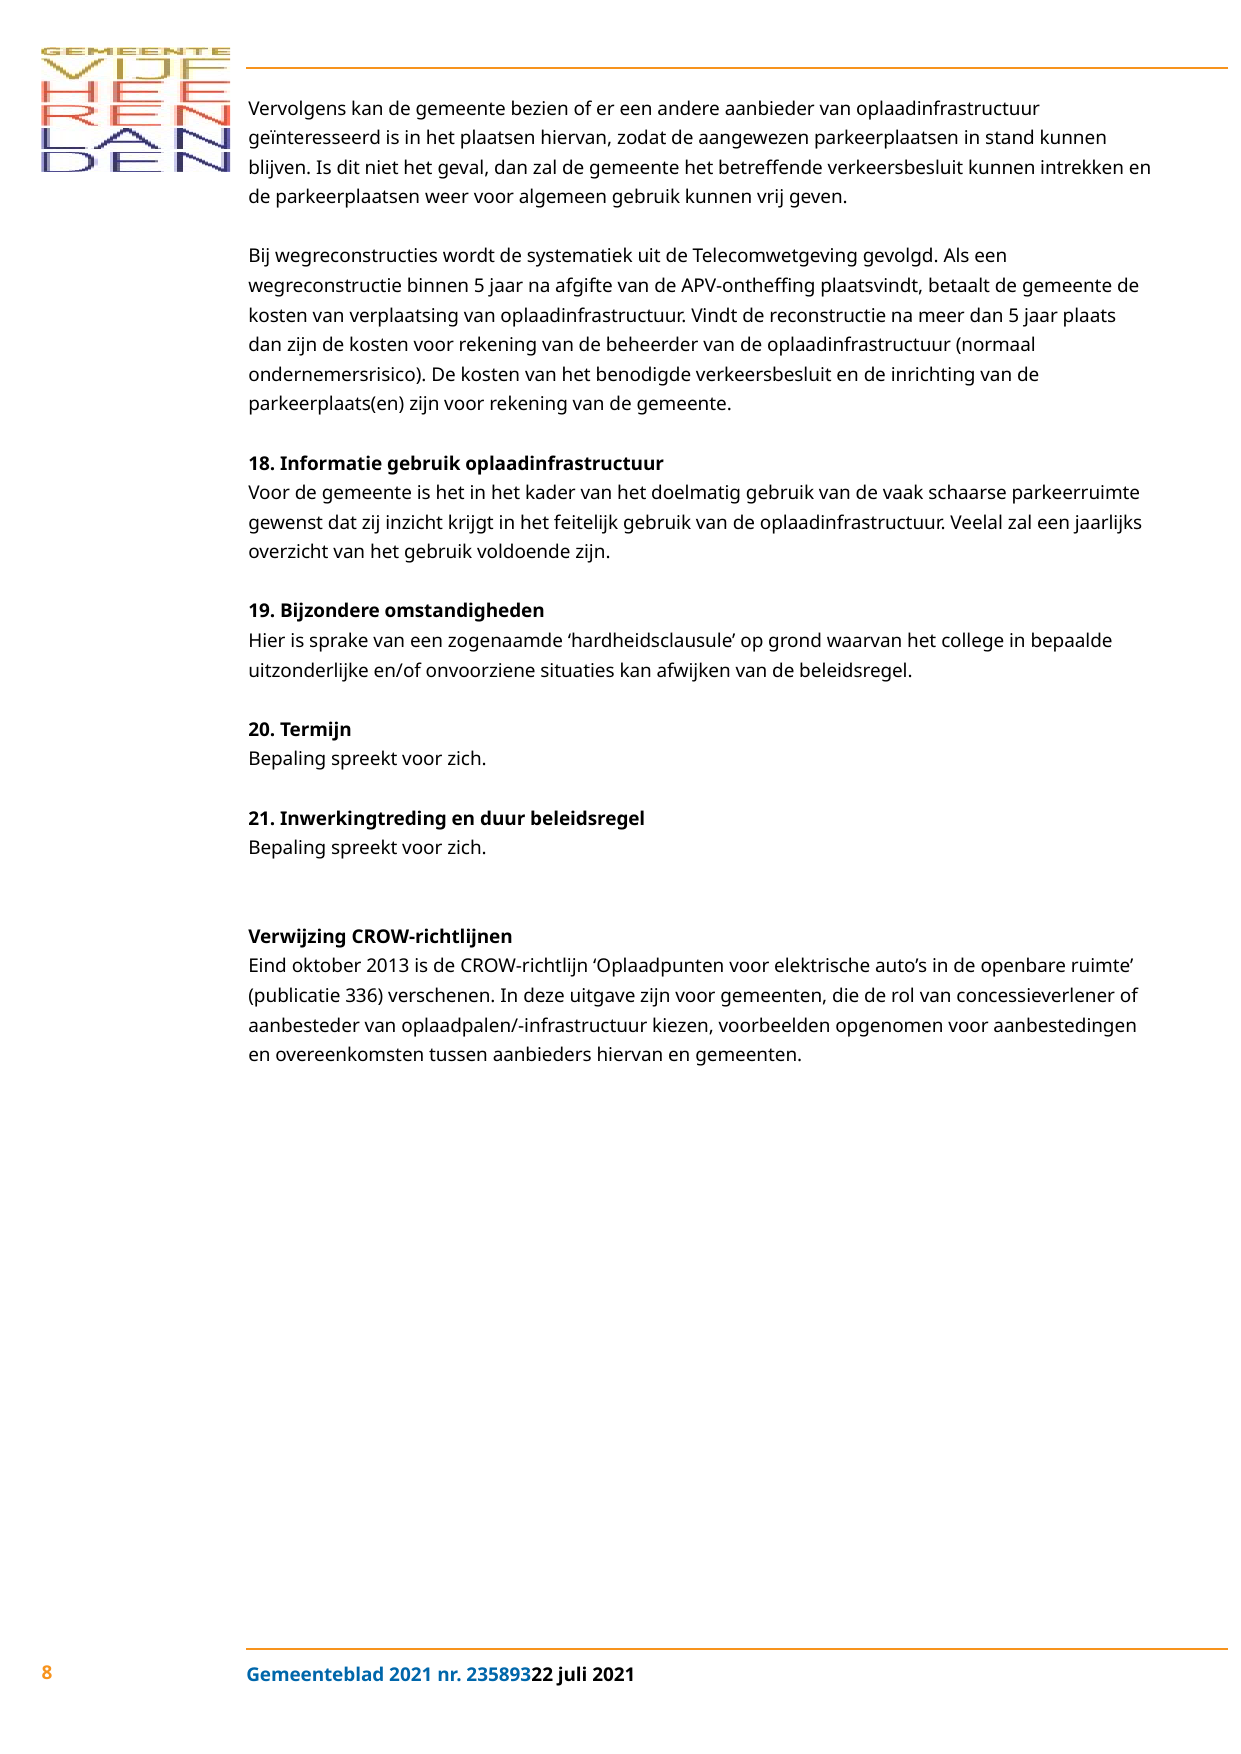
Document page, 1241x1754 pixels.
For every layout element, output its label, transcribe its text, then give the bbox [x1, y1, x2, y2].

text 19. Bijzondere omstandigheden [248, 598, 1152, 623]
text Eind oktober 2013 is de CROW-richtlijn ‘Oplaadpunten voor elektrische auto’s in de openbare ruimte’ (publicatie 336) verschenen. In deze uitgave zijn voor gemeenten, die de rol van concessieverlener of aanbesteder van oplaadpalen/-infrastructuur kiezen, voorbeelden opgenomen voor aanbestedingen en overeenkomsten tussen aanbieders hiervan en gemeenten. [248, 953, 1152, 1067]
text Voor de gemeente is het in het kader van het doelmatig gebruik van de vaak schaarse parkeerruimte gewenst dat zij inzicht krijgt in het feitelijk gebruik van de oplaadinfrastructuur. Veelal zal een jaarlijks overzicht van het gebruik voldoende zijn. [248, 479, 1152, 564]
picture [41, 47, 231, 172]
text Vervolgens kan de gemeente bezien of er een andere aanbieder van oplaadinfrastructuur geïnteresseerd is in het plaatsen hiervan, zodat de aangewezen parkeerplaatsen in stand kunnen blijven. Is dit niet het geval, dan zal de gemeente het betreffende verkeersbesluit kunnen intrekken en de parkeerplaatsen weer voor algemeen gebruik kunnen vrij geven. [248, 95, 1152, 209]
text Bij wegreconstructies wordt de systematiek uit de Telecomwetgeving gevolgd. Als een wegreconstructie binnen 5 jaar na afgifte van de APV-ontheffing plaatsvindt, betaalt de gemeente de kosten van verplaatsing van oplaadinfrastructuur. Vindt de reconstructie na meer dan 5 jaar plaats dan zijn de kosten voor rekening van de beheerder van de oplaadinfrastructuur (normaal ondernemersrisico). De kosten van het benodigde verkeersbesluit en de inrichting van de parkeerplaats(en) zijn voor rekening van de gemeente. [248, 243, 1152, 416]
text 18. Informatie gebruik oplaadinfrastructuur [248, 450, 1152, 476]
text 21. Inwerkingtreding en duur beleidsregel [248, 805, 1152, 831]
text Bepaling spreekt voor zich. [248, 834, 1152, 860]
text Hier is sprake van een zogenaamde ‘hardheidsclausule’ op grond waarvan het college in bepaalde uitzonderlijke en/of onvoorziene situaties kan afwijken van de beleidsregel. [248, 627, 1152, 683]
text 20. Termijn [248, 716, 1152, 742]
text Verwijzing CROW-richtlijnen [248, 923, 1152, 949]
text Bepaling spreekt voor zich. [248, 746, 1152, 771]
